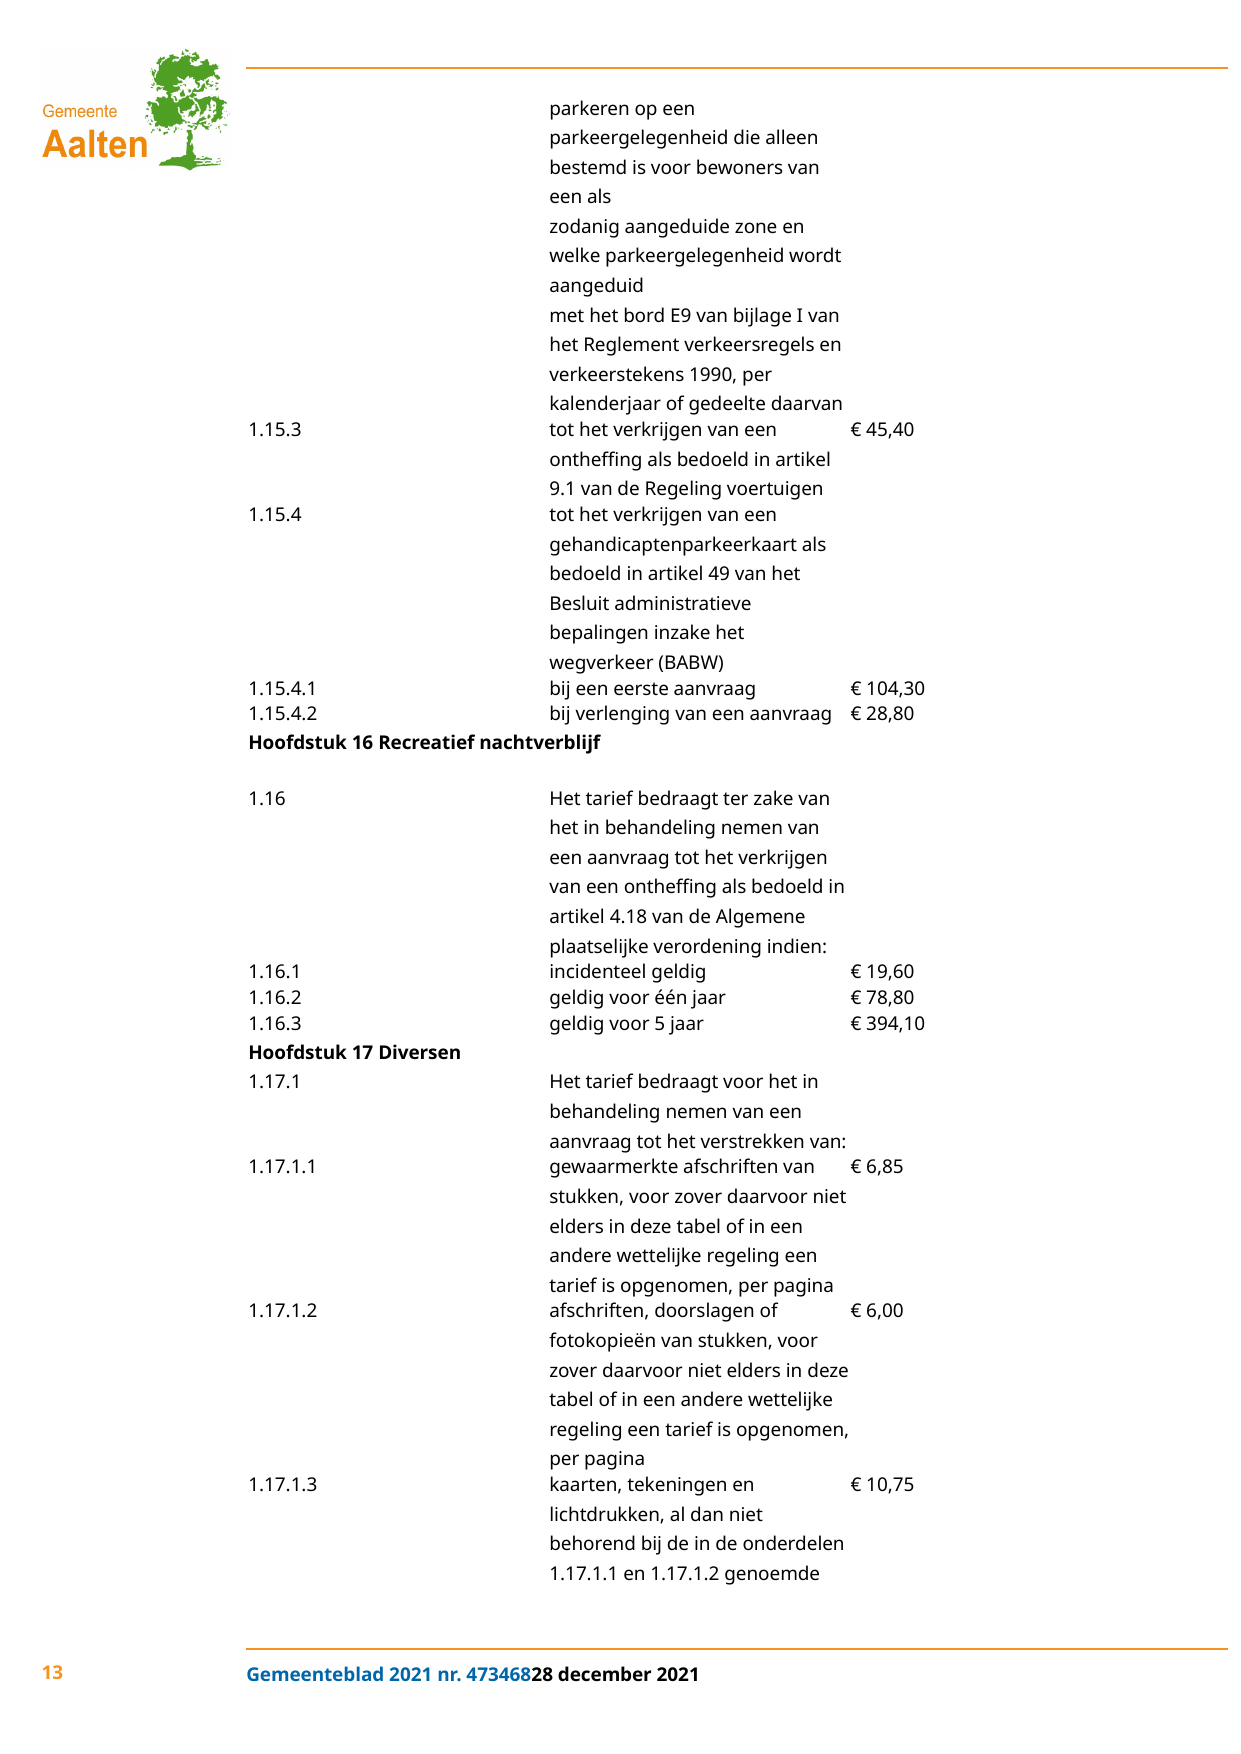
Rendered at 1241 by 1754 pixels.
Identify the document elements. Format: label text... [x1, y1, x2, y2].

table_header [850, 1069, 1152, 1154]
table_cell € 104,30 [850, 675, 1152, 701]
picture [41, 47, 231, 172]
table_cell bij verlenging van een aanvraag [549, 701, 850, 726]
table_cell Het tarief bedraagt ter zake van het in behandeling nemen van een aanvraag tot het verkrijgen van een ontheffing als bedoeld in artikel 4.18 van de Algemene plaatselijke verordening indien: [549, 785, 850, 959]
table_cell bij een eerste aanvraag [549, 675, 850, 701]
table_cell € 19,60 [850, 959, 1152, 984]
table_cell [850, 785, 1152, 959]
table_cell 1.15.4.1 [248, 675, 549, 701]
table_cell € 10,75 [850, 1471, 1152, 1586]
table_cell 1.17.1.1 [248, 1154, 549, 1298]
table_cell 1.16.2 [248, 984, 549, 1010]
table_cell incidenteel geldig [549, 959, 850, 984]
table_cell kaarten, tekeningen en lichtdrukken, al dan niet behorend bij de in de onderdelen 1.17.1.1 en 1.17.1.2 genoemde [549, 1471, 850, 1586]
table_cell 1.16 [248, 785, 549, 959]
table_cell geldig voor 5 jaar [549, 1010, 850, 1036]
table_header Het tarief bedraagt voor het in behandeling nemen van een aanvraag tot het verstrekken van: [549, 1069, 850, 1154]
table_cell gewaarmerkte afschriften van stukken, voor zover daarvoor niet elders in deze tabel of in een andere wettelijke regeling een tarief is opgenomen, per pagina [549, 1154, 850, 1298]
table_cell 1.17.1.3 [248, 1471, 549, 1586]
table_cell € 6,00 [850, 1298, 1152, 1471]
table_cell tot het verkrijgen van een ontheffing als bedoeld in artikel 9.1 van de Regeling voertuigen [549, 416, 850, 501]
table_cell 1.17.1.2 [248, 1298, 549, 1471]
table_cell 1.16.3 [248, 1010, 549, 1036]
table_header [549, 759, 850, 785]
table_cell tot het verkrijgen van een gehandicaptenparkeerkaart als bedoeld in artikel 49 van het Besluit administratieve bepalingen inzake het wegverkeer (BABW) [549, 501, 850, 675]
table_cell [248, 95, 549, 416]
text Hoofdstuk 16 Recreatief nachtverblijf [248, 729, 1152, 755]
table_cell geldig voor één jaar [549, 984, 850, 1010]
table_cell 1.15.4.2 [248, 701, 549, 726]
table_cell afschriften, doorslagen of fotokopieën van stukken, voor zover daarvoor niet elders in deze tabel of in een andere wettelijke regeling een tarief is opgenomen, per pagina [549, 1298, 850, 1471]
table_cell [850, 95, 1152, 416]
table_cell parkeren op een parkeergelegenheid die alleen bestemd is voor bewoners van een als zodanig aangeduide zone en welke parkeergelegenheid wordt aangeduid met het bord E9 van bijlage I van het Reglement verkeersregels en verkeerstekens 1990, per kalenderjaar of gedeelte daarvan [549, 95, 850, 416]
table_cell € 6,85 [850, 1154, 1152, 1298]
table_cell 1.16.1 [248, 959, 549, 984]
table_cell 1.15.4 [248, 501, 549, 675]
table_cell 1.15.3 [248, 416, 549, 501]
table_cell € 394,10 [850, 1010, 1152, 1036]
table_cell € 28,80 [850, 701, 1152, 726]
table_cell € 45,40 [850, 416, 1152, 501]
table_cell € 78,80 [850, 984, 1152, 1010]
table_header [248, 759, 549, 785]
table_cell [850, 501, 1152, 675]
text Hoofdstuk 17 Diversen [248, 1039, 1152, 1065]
table_header 1.17.1 [248, 1069, 549, 1154]
table_header [850, 759, 1152, 785]
